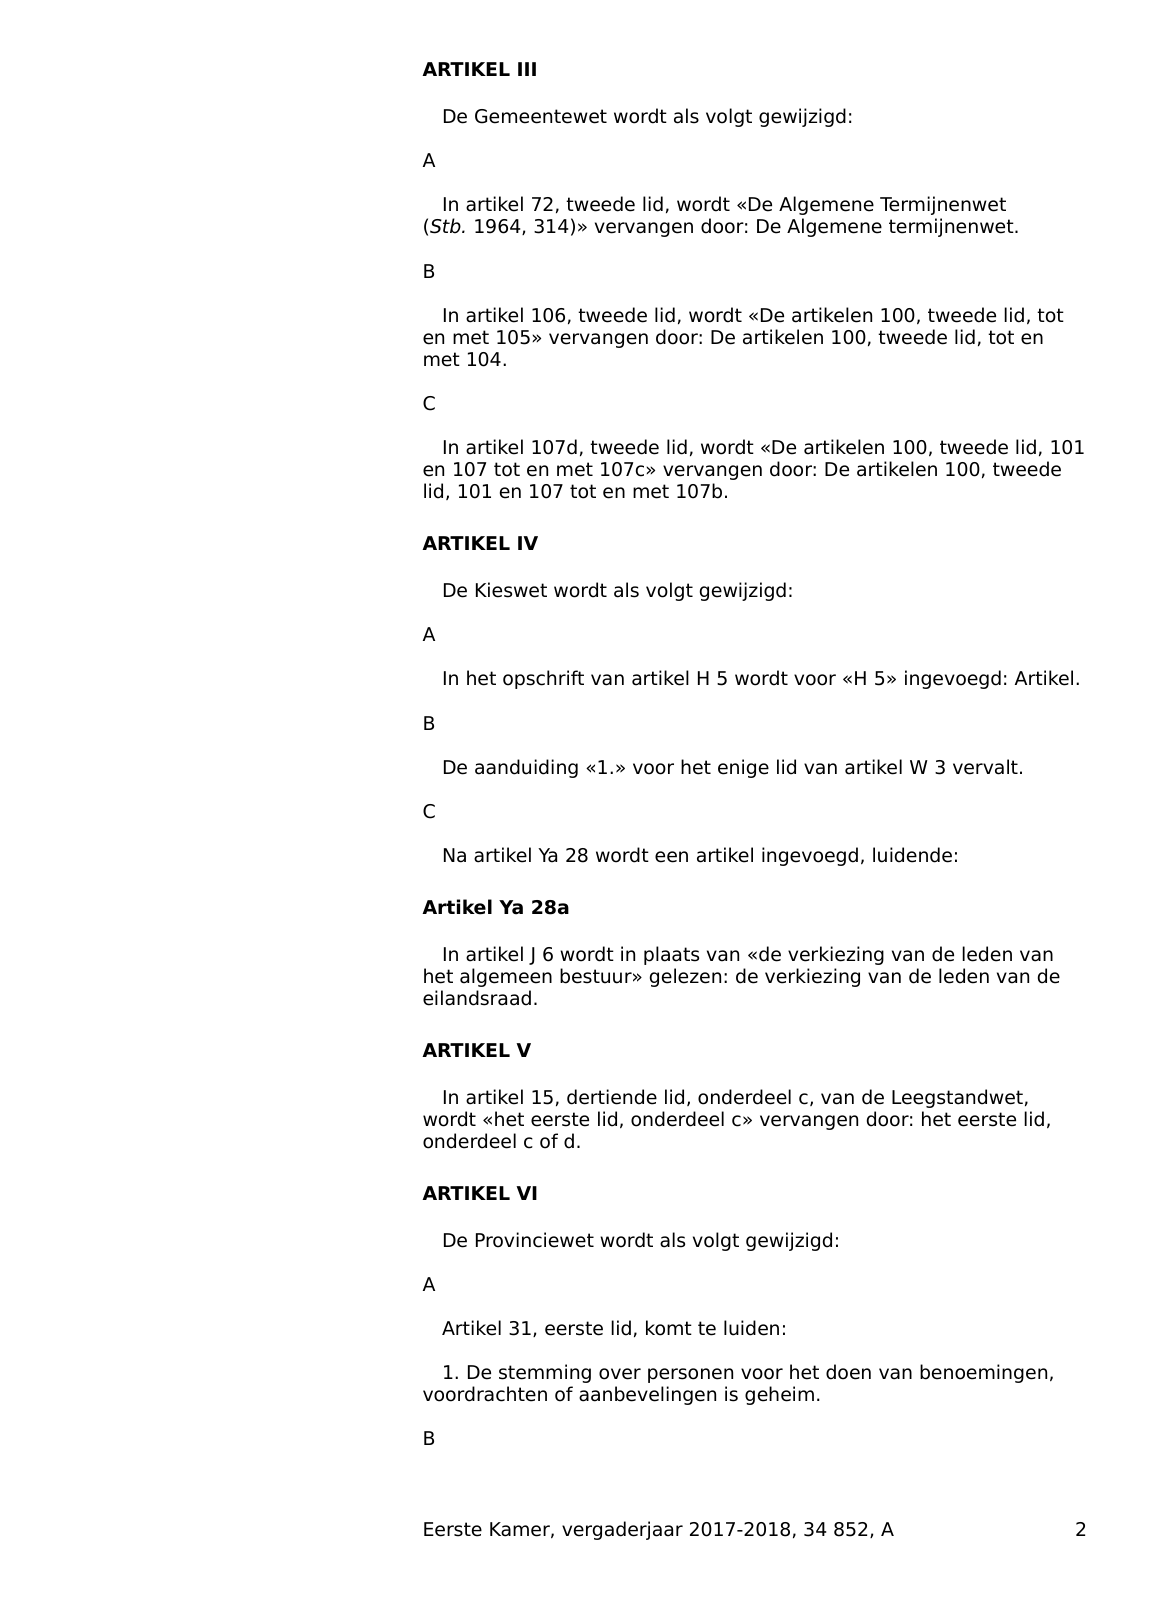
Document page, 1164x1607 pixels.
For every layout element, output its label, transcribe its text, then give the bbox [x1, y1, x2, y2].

subtitle Artikel Ya 28a [422, 897, 1087, 919]
subtitle ARTIKEL VI [422, 1183, 1087, 1205]
text B [422, 712, 1087, 734]
text In het opschrift van artikel H 5 wordt voor «H 5» ingevoegd: Artikel. [422, 668, 1087, 690]
text De Provinciewet wordt als volgt gewijzigd: [422, 1230, 1087, 1252]
text Artikel 31, eerste lid, komt te luiden: [422, 1318, 1087, 1340]
subtitle ARTIKEL III [422, 59, 1087, 81]
text B [422, 261, 1087, 282]
subtitle ARTIKEL IV [422, 533, 1087, 555]
text 1. De stemming over personen voor het doen van benoemingen, voordrachten of aanbevelingen is geheim. [422, 1362, 1087, 1406]
subtitle ARTIKEL V [422, 1040, 1087, 1062]
text De aanduiding «1.» voor het enige lid van artikel W 3 vervalt. [422, 757, 1087, 778]
text C [422, 393, 1087, 415]
text De Gemeentewet wordt als volgt gewijzigd: [422, 106, 1087, 128]
text A [422, 1274, 1087, 1296]
text A [422, 150, 1087, 172]
text In artikel 107d, tweede lid, wordt «De artikelen 100, tweede lid, 101 en 107 tot en met 107c» vervangen door: De artikelen 100, tweede lid, 101 en 107 tot en met 107b. [422, 437, 1087, 503]
text A [422, 624, 1087, 646]
text De Kieswet wordt als volgt gewijzigd: [422, 580, 1087, 602]
text In artikel 15, dertiende lid, onderdeel c, van de Leegstandwet, wordt «het eerste lid, onderdeel c» vervangen door: het eerste lid, onderdeel c of d. [422, 1087, 1087, 1153]
text C [422, 801, 1087, 823]
text In artikel 72, tweede lid, wordt «De Algemene Termijnenwet (Stb. 1964, 314)» vervangen door: De Algemene termijnenwet. [422, 194, 1087, 238]
text In artikel J 6 wordt in plaats van «de verkiezing van de leden van het algemeen bestuur» gelezen: de verkiezing van de leden van de eilandsraad. [422, 944, 1087, 1010]
text Na artikel Ya 28 wordt een artikel ingevoegd, luidende: [422, 845, 1087, 867]
text B [422, 1428, 1087, 1450]
text In artikel 106, tweede lid, wordt «De artikelen 100, tweede lid, tot en met 105» vervangen door: De artikelen 100, tweede lid, tot en met 104. [422, 305, 1087, 371]
